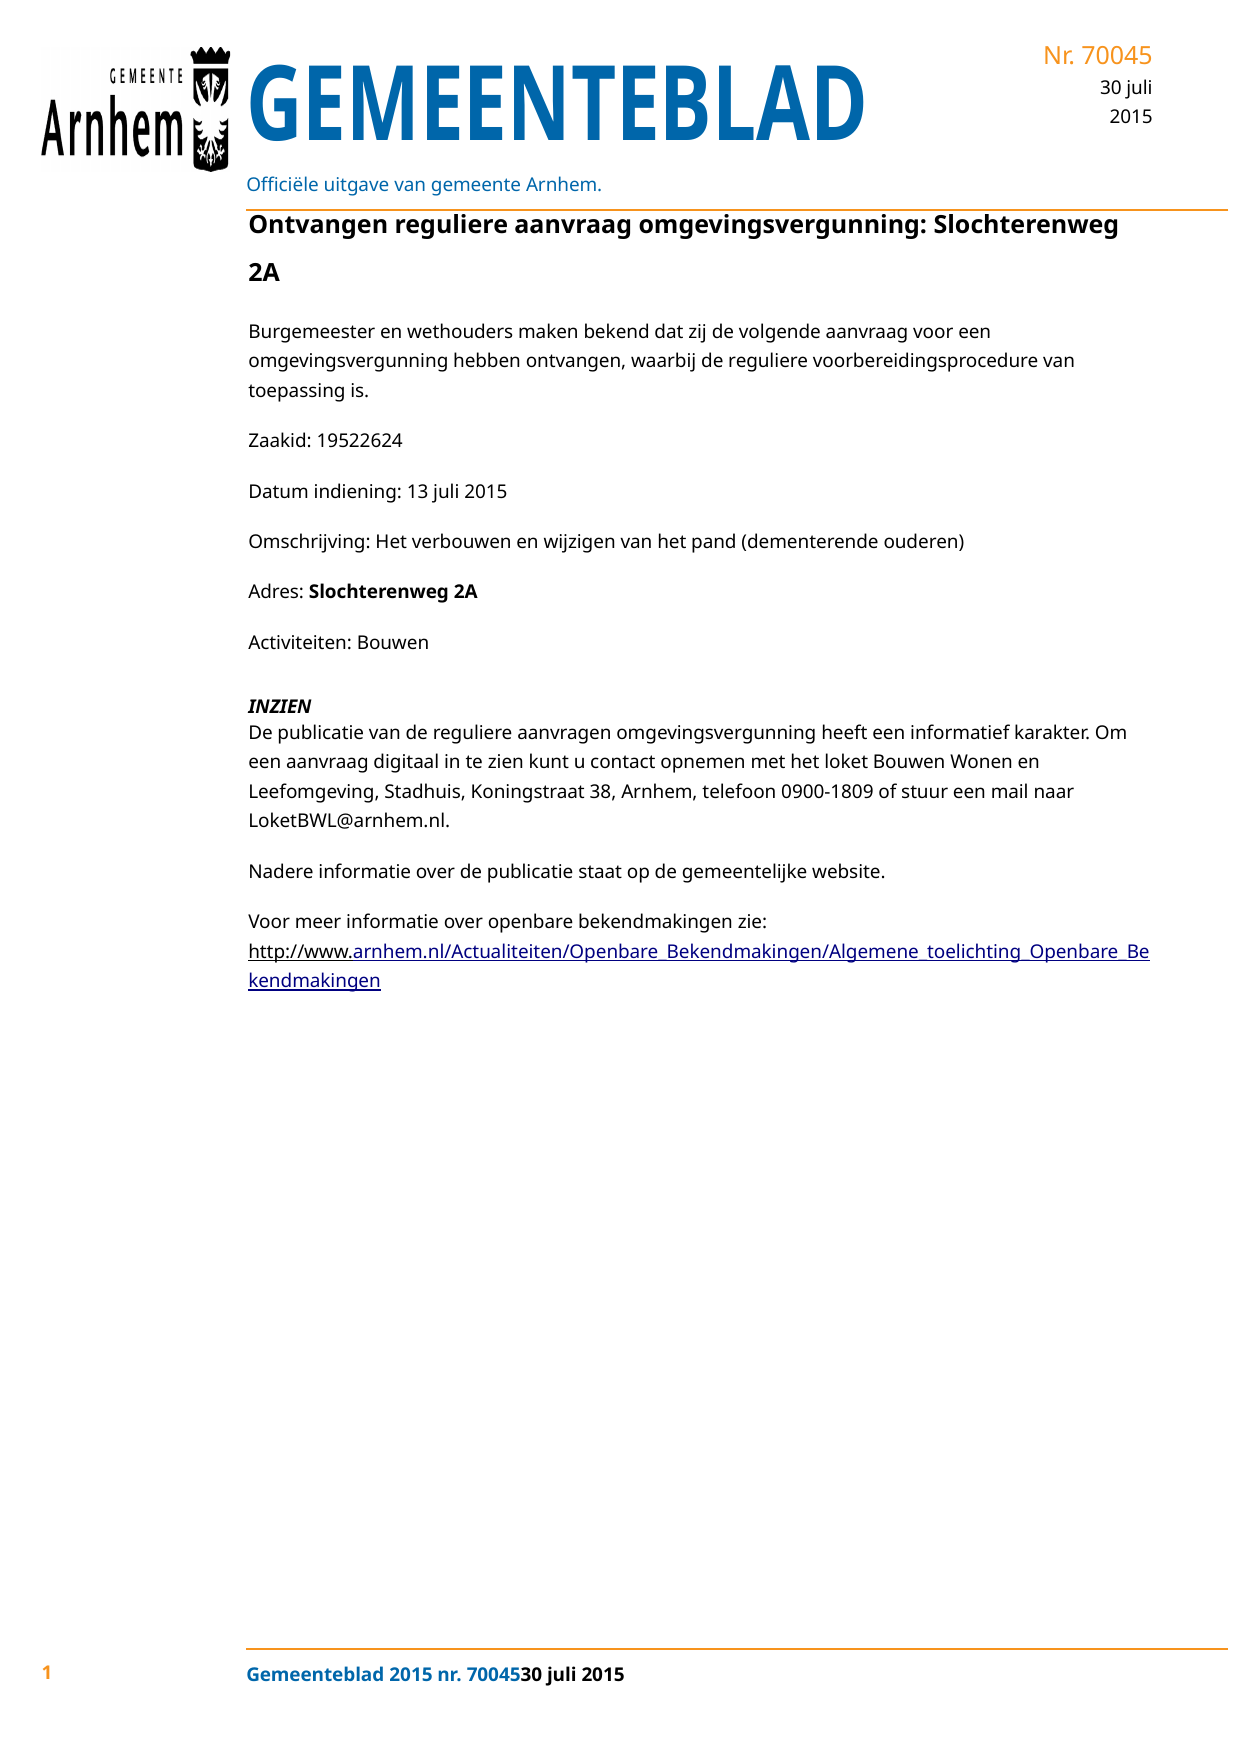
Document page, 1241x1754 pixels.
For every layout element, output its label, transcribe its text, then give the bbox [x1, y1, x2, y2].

text De publicatie van de reguliere aanvragen omgevingsvergunning heeft een informatief karakter. Om een aanvraag digitaal in te zien kunt u contact opnemen met het loket Bouwen Wonen en Leefomgeving, Stadhuis, Koningstraat 38, Arnhem, telefoon 0900-1809 of stuur een mail naar LoketBWL@arnhem.nl. [248, 719, 1152, 833]
text Datum indiening: 13 juli 2015 [248, 478, 1152, 504]
text INZIEN [248, 693, 1152, 719]
text Voor meer informatie over openbare bekendmakingen zie: http://www.arnhem.nl/Actualiteiten/Openbare_Bekendmakingen/Algemene_toelichting_Openbare_Bekendmakingen [248, 908, 1152, 993]
text Ontvangen reguliere aanvraag omgevingsvergunning: Slochterenweg 2A [248, 211, 1152, 288]
picture [41, 47, 231, 172]
text Nadere informatie over de publicatie staat op de gemeentelijke website. [248, 858, 1152, 884]
text Adres: Slochterenweg 2A [248, 579, 1152, 604]
text Burgemeester en wethouders maken bekend dat zij de volgende aanvraag voor een omgevingsvergunning hebben ontvangen, waarbij de reguliere voorbereidingsprocedure van toepassing is. [248, 318, 1152, 403]
text Omschrijving: Het verbouwen en wijzigen van het pand (dementerende ouderen) [248, 528, 1152, 554]
text Activiteiten: Bouwen [248, 629, 1152, 655]
text Zaakid: 19522624 [248, 427, 1152, 453]
